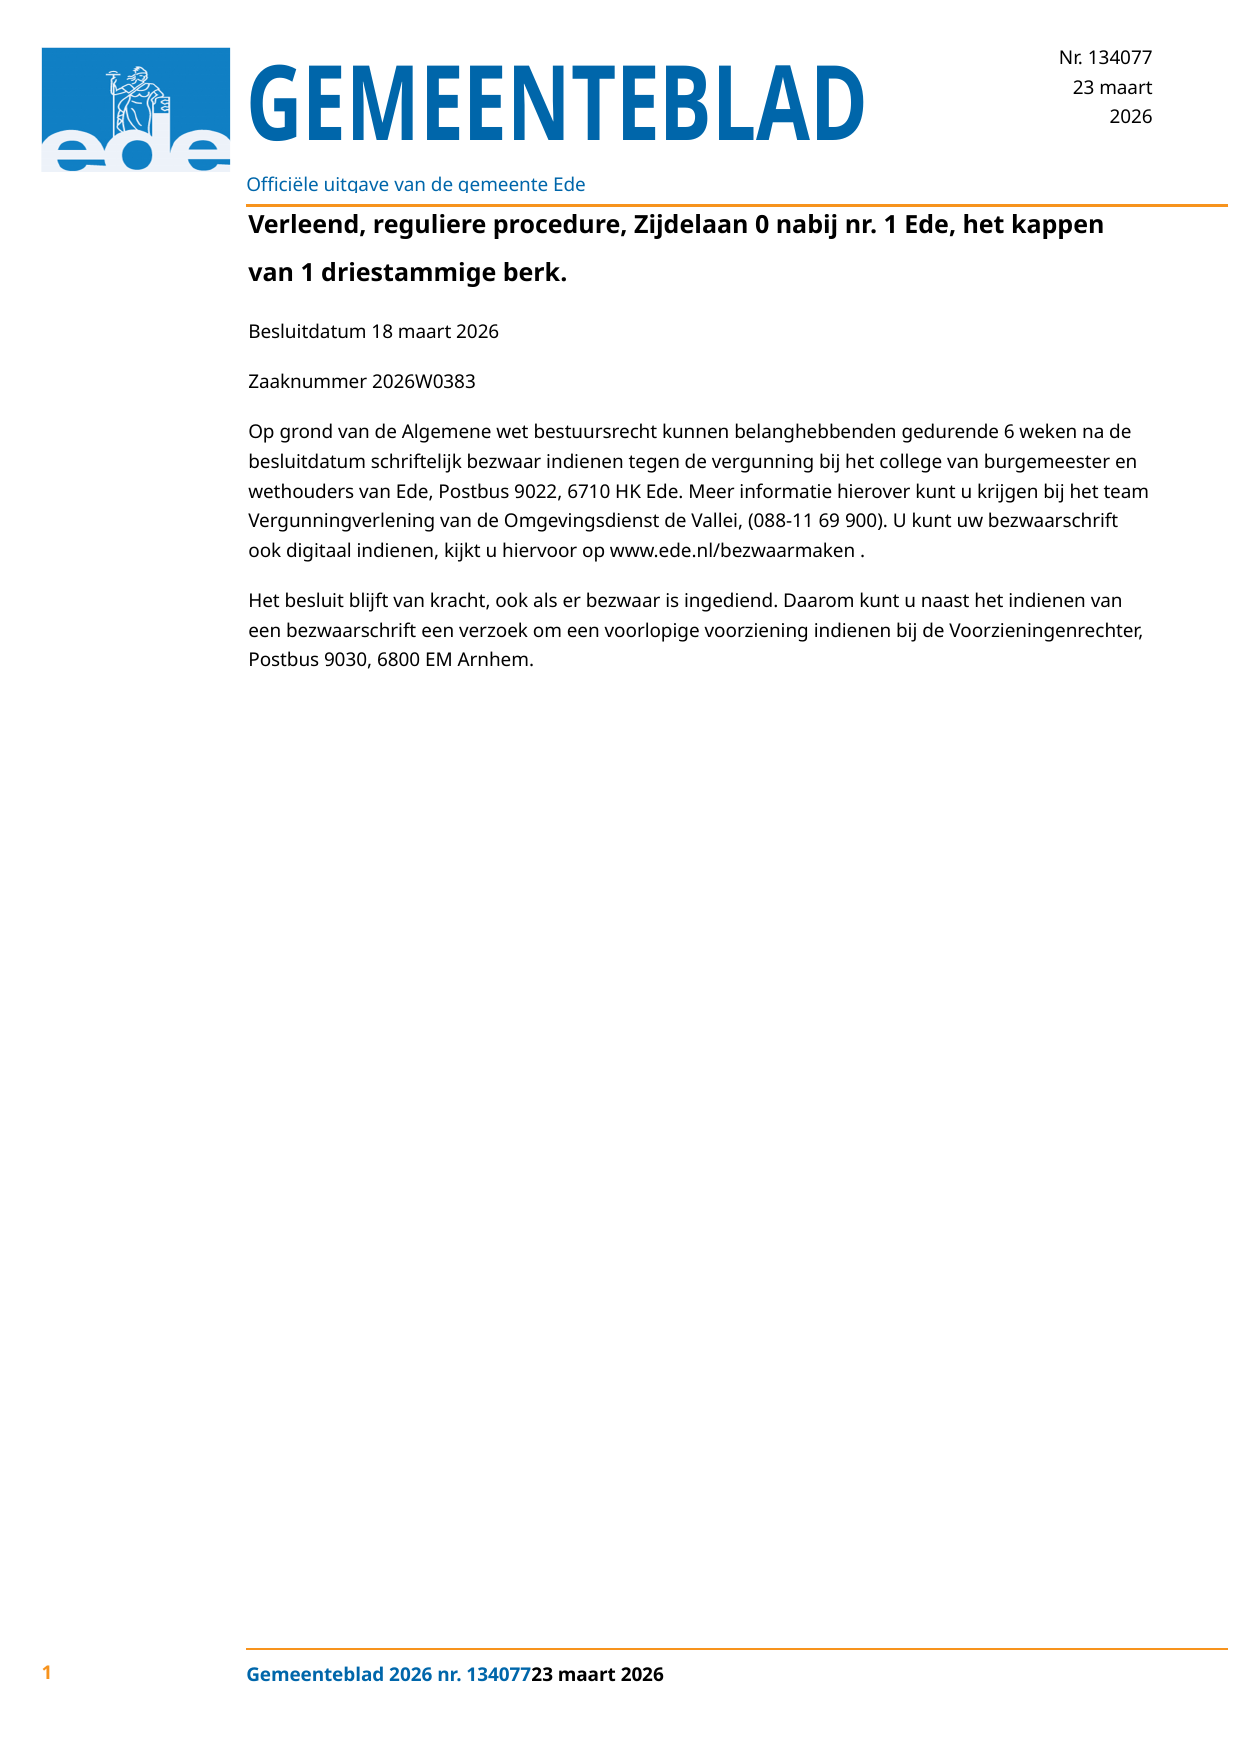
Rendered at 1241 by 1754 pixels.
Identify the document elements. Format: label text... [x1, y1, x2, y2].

text Verleend, reguliere procedure, Zijdelaan 0 nabij nr. 1 Ede, het kappen van 1 driestammige berk. [248, 207, 1152, 288]
text Zaaknummer 2026W0383 [248, 368, 1152, 394]
picture [41, 47, 231, 172]
text Op grond van de Algemene wet bestuursrecht kunnen belanghebbenden gedurende 6 weken na de besluitdatum schriftelijk bezwaar indienen tegen de vergunning bij het college van burgemeester en wethouders van Ede, Postbus 9022, 6710 HK Ede. Meer informatie hierover kunt u krijgen bij het team Vergunningverlening van de Omgevingsdienst de Vallei, (088-11 69 900). U kunt uw bezwaarschrift ook digitaal indienen, kijkt u hiervoor op www.ede.nl/bezwaarmaken . [248, 419, 1152, 563]
text Besluitdatum 18 maart 2026 [248, 318, 1152, 344]
text Het besluit blijft van kracht, ook als er bezwaar is ingediend. Daarom kunt u naast het indienen van een bezwaarschrift een verzoek om een voorlopige voorziening indienen bij de Voorzieningenrechter, Postbus 9030, 6800 EM Arnhem. [248, 587, 1152, 672]
